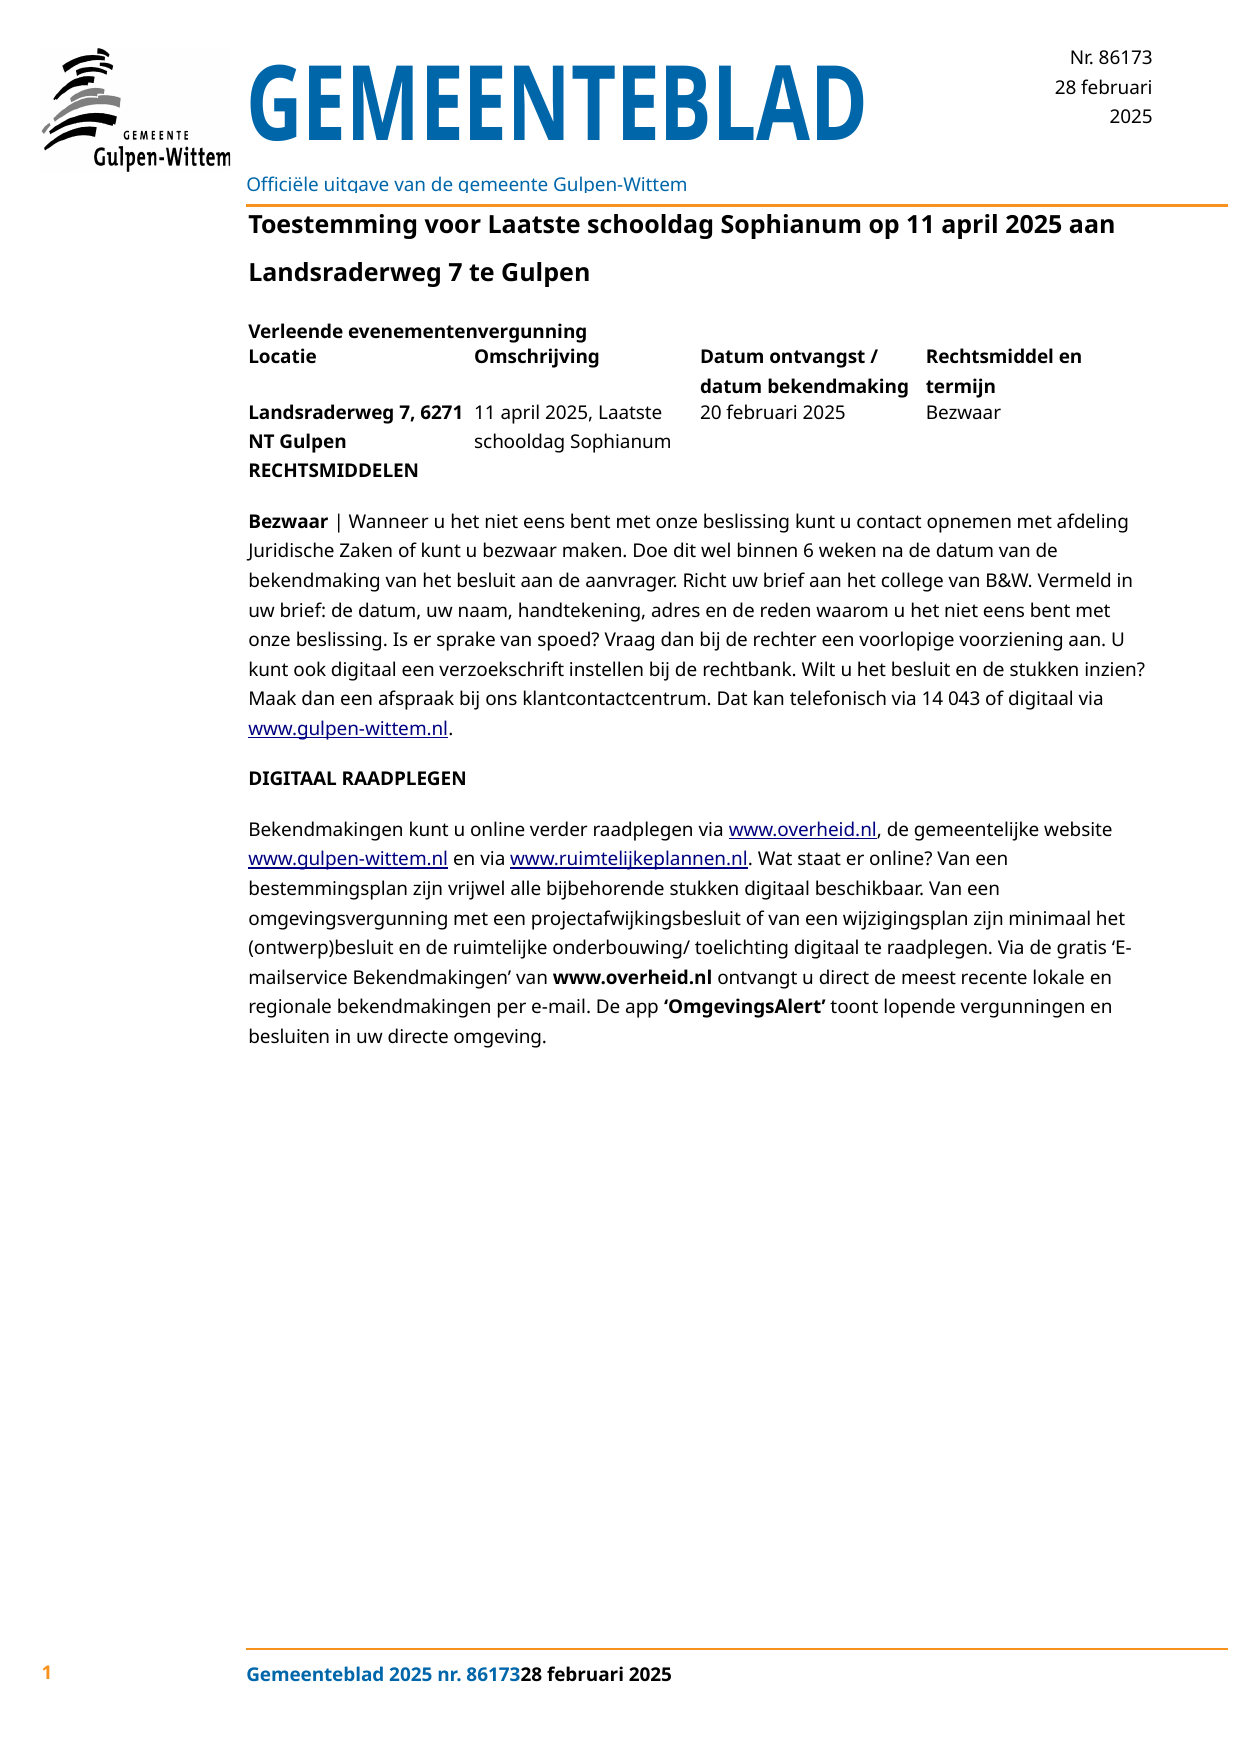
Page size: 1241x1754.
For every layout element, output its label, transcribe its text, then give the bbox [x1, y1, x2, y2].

table_cell Landsraderweg 7, 6271 NT Gulpen [248, 399, 474, 454]
table_cell Omschrijving [474, 344, 700, 399]
table_header Verleende evenementenvergunning [248, 318, 1152, 344]
table_cell Datum ontvangst / datum bekendmaking [700, 344, 926, 399]
table_cell 20 februari 2025 [700, 399, 926, 454]
table_cell Locatie [248, 344, 474, 399]
text Toestemming voor Laatste schooldag Sophianum op 11 april 2025 aan Landsraderweg 7 te Gulpen [248, 207, 1152, 288]
text Bekendmakingen kunt u online verder raadplegen via www.overheid.nl, de gemeentelijke website www.gulpen-wittem.nl en via www.ruimtelijkeplannen.nl. Wat staat er online? Van een bestemmingsplan zijn vrijwel alle bijbehorende stukken digitaal beschikbaar. Van een omgevingsvergunning met een projectafwijkingsbesluit of van een wijzigingsplan zijn minimaal het (ontwerp)besluit en de ruimtelijke onderbouwing/ toelichting digitaal te raadplegen. Via de gratis ‘E-mailservice Bekendmakingen’ van www.overheid.nl ontvangt u direct de meest recente lokale en regionale bekendmakingen per e-mail. De app ‘OmgevingsAlert’ toont lopende vergunningen en besluiten in uw directe omgeving. [248, 816, 1152, 1049]
table_cell Bezwaar [926, 399, 1152, 454]
table_cell Rechtsmiddel en termijn [926, 344, 1152, 399]
table_cell 11 april 2025, Laatste schooldag Sophianum [474, 399, 700, 454]
picture [41, 47, 231, 172]
text Bezwaar | Wanneer u het niet eens bent met onze beslissing kunt u contact opnemen met afdeling Juridische Zaken of kunt u bezwaar maken. Doe dit wel binnen 6 weken na de datum van de bekendmaking van het besluit aan de aanvrager. Richt uw brief aan het college van B&W. Vermeld in uw brief: de datum, uw naam, handtekening, adres en de reden waarom u het niet eens bent met onze beslissing. Is er sprake van spoed? Vraag dan bij de rechter een voorlopige voorziening aan. U kunt ook digitaal een verzoekschrift instellen bij de rechtbank. Wilt u het besluit en de stukken inzien? Maak dan een afspraak bij ons klantcontactcentrum. Dat kan telefonisch via 14 043 of digitaal via www.gulpen-wittem.nl. [248, 508, 1152, 741]
text DIGITAAL RAADPLEGEN [248, 766, 1152, 791]
text RECHTSMIDDELEN [248, 458, 1152, 483]
